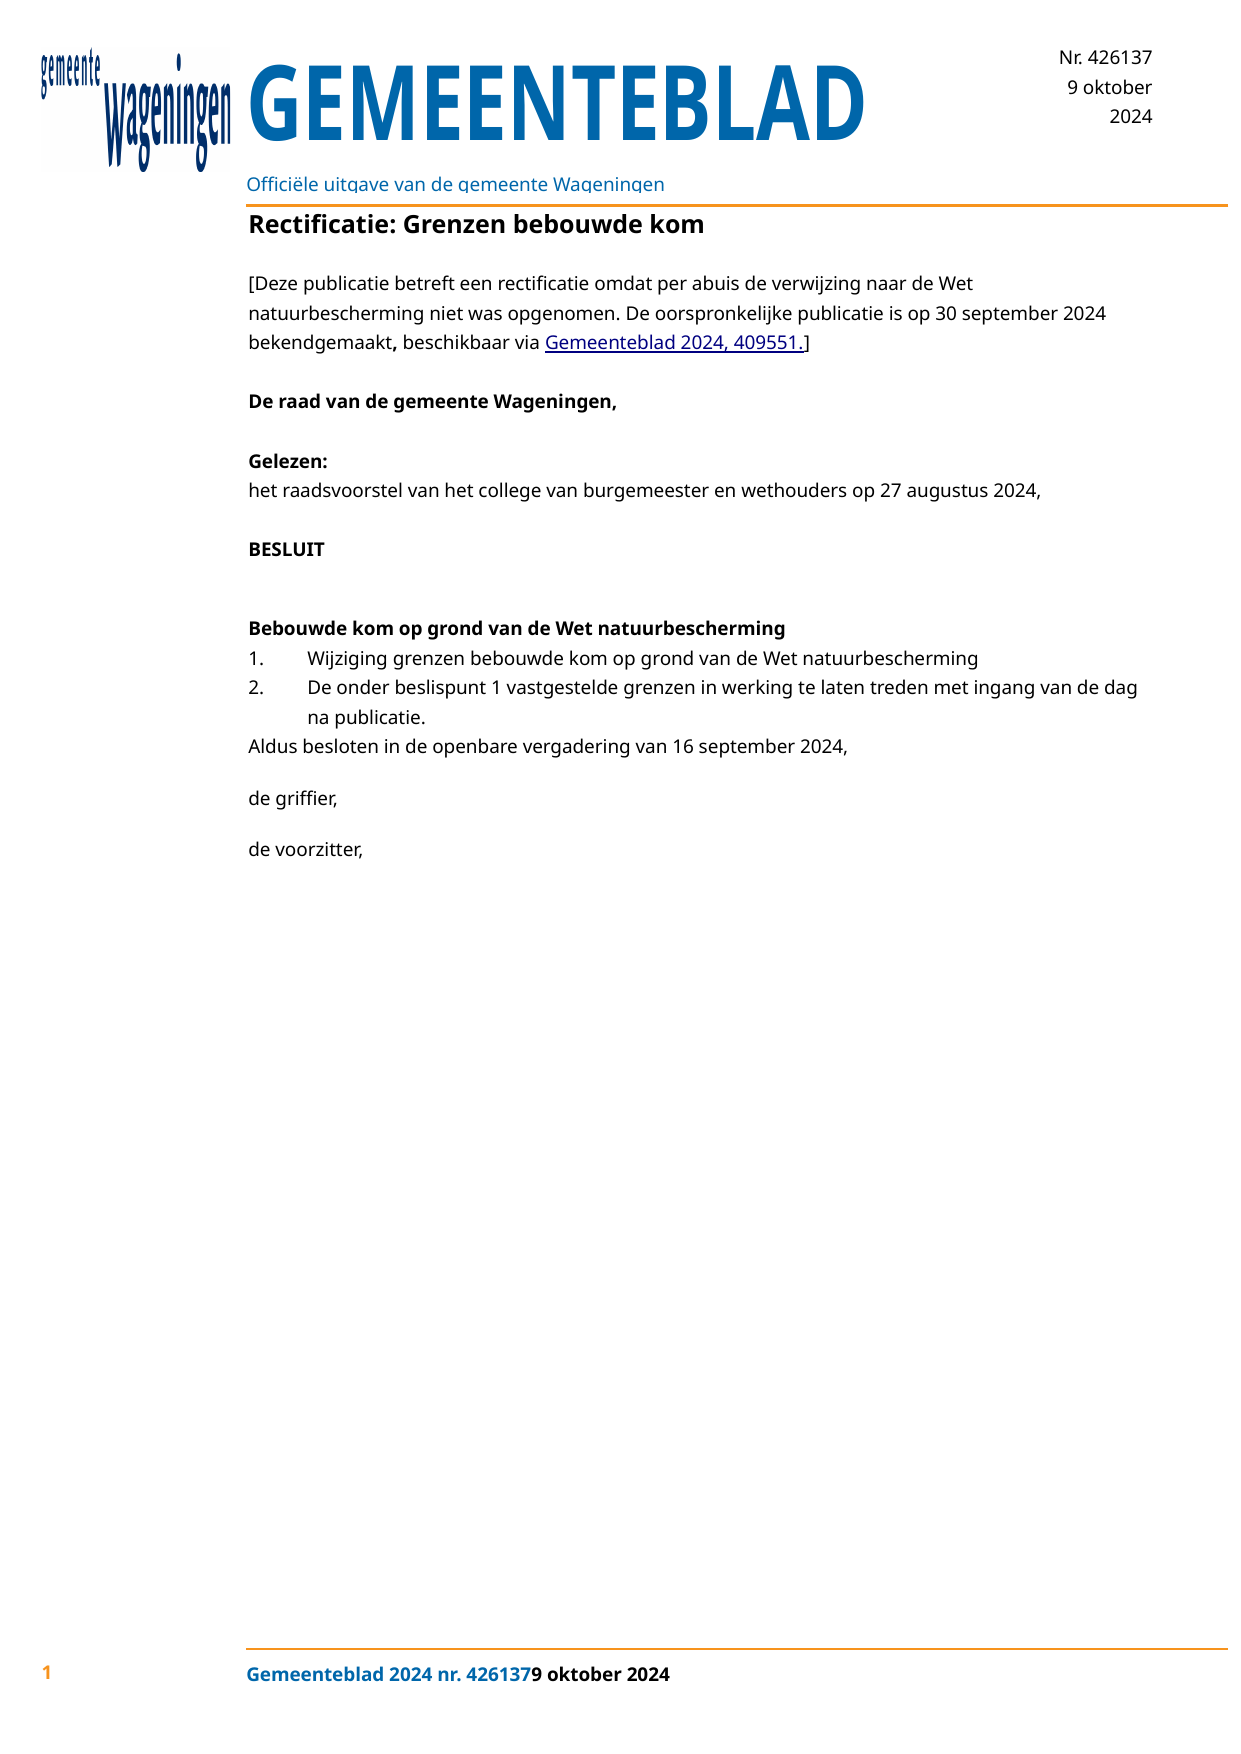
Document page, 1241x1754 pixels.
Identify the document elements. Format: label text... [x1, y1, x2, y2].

list De onder beslispunt 1 vastgestelde grenzen in werking te laten treden met ingang van de dag na publicatie. [248, 674, 1152, 730]
text Aldus besloten in de openbare vergadering van 16 september 2024, [248, 734, 1152, 759]
text Bebouwde kom op grond van de Wet natuurbescherming [248, 615, 1152, 641]
text het raadsvoorstel van het college van burgemeester en wethouders op 27 augustus 2024, [248, 477, 1152, 503]
list Wijziging grenzen bebouwde kom op grond van de Wet natuurbescherming [248, 645, 1152, 671]
text de griffier, [248, 785, 1152, 811]
text Rectificatie: Grenzen bebouwde kom [248, 207, 1152, 241]
text Gelezen: [248, 448, 1152, 473]
text [Deze publicatie betreft een rectificatie omdat per abuis de verwijzing naar de Wet natuurbescherming niet was opgenomen. De oorspronkelijke publicatie is op 30 september 2024 bekendgemaakt, beschikbaar via Gemeenteblad 2024, 409551.] [248, 270, 1152, 355]
picture [41, 47, 231, 172]
text BESLUIT [248, 537, 1152, 562]
text de voorzitter, [248, 837, 1152, 862]
text De raad van de gemeente Wageningen, [248, 389, 1152, 414]
